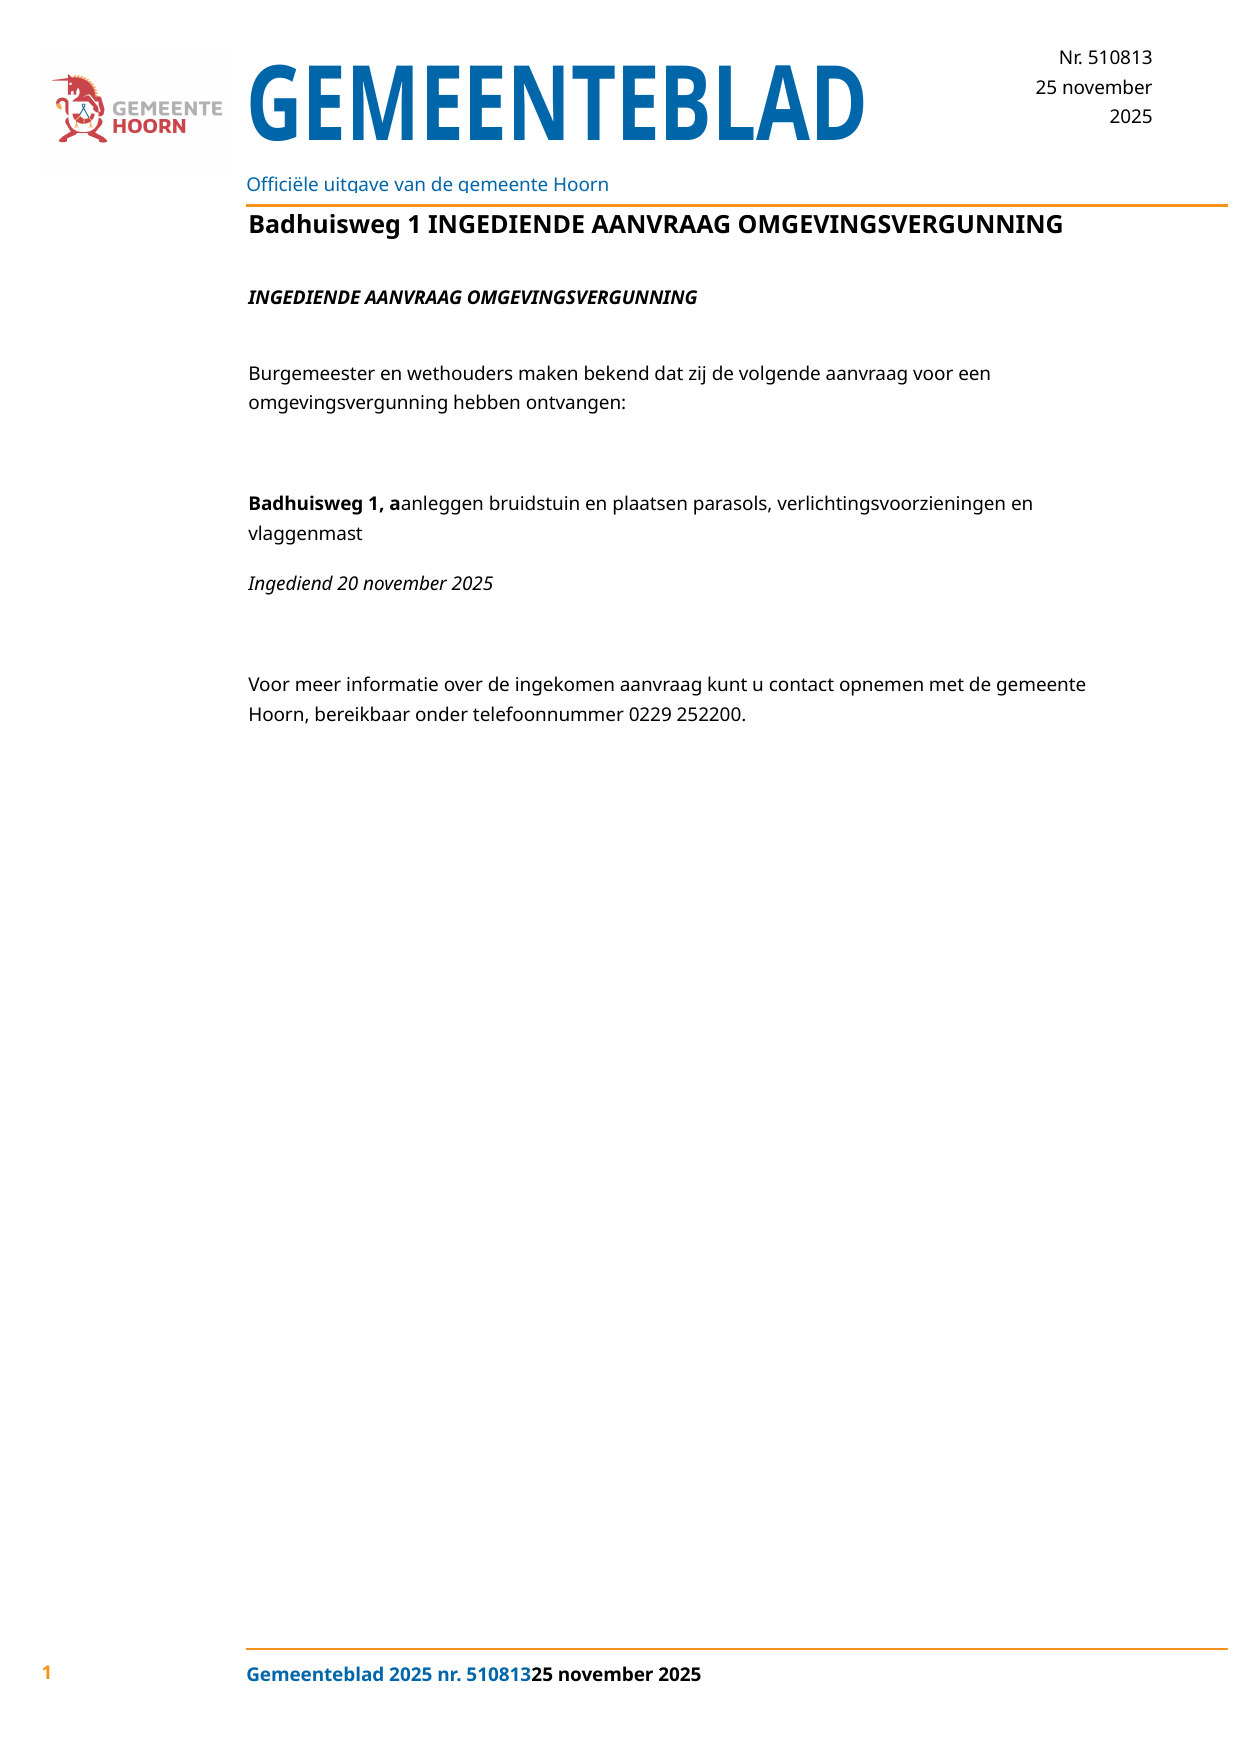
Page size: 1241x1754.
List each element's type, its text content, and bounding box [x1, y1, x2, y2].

text Voor meer informatie over de ingekomen aanvraag kunt u contact opnemen met de gemeente Hoorn, bereikbaar onder telefoonnummer 0229 252200. [248, 671, 1152, 727]
text Burgemeester en wethouders maken bekend dat zij de volgende aanvraag voor een omgevingsvergunning hebben ontvangen: [248, 360, 1152, 415]
text Ingediend 20 november 2025 [248, 570, 1152, 596]
picture [41, 47, 231, 172]
text INGEDIENDE AANVRAAG OMGEVINGSVERGUNNING [248, 284, 1152, 309]
text Badhuisweg 1 INGEDIENDE AANVRAAG OMGEVINGSVERGUNNING [248, 207, 1152, 241]
text Badhuisweg 1, aanleggen bruidstuin en plaatsen parasols, verlichtingsvoorzieningen en vlaggenmast [248, 490, 1152, 546]
